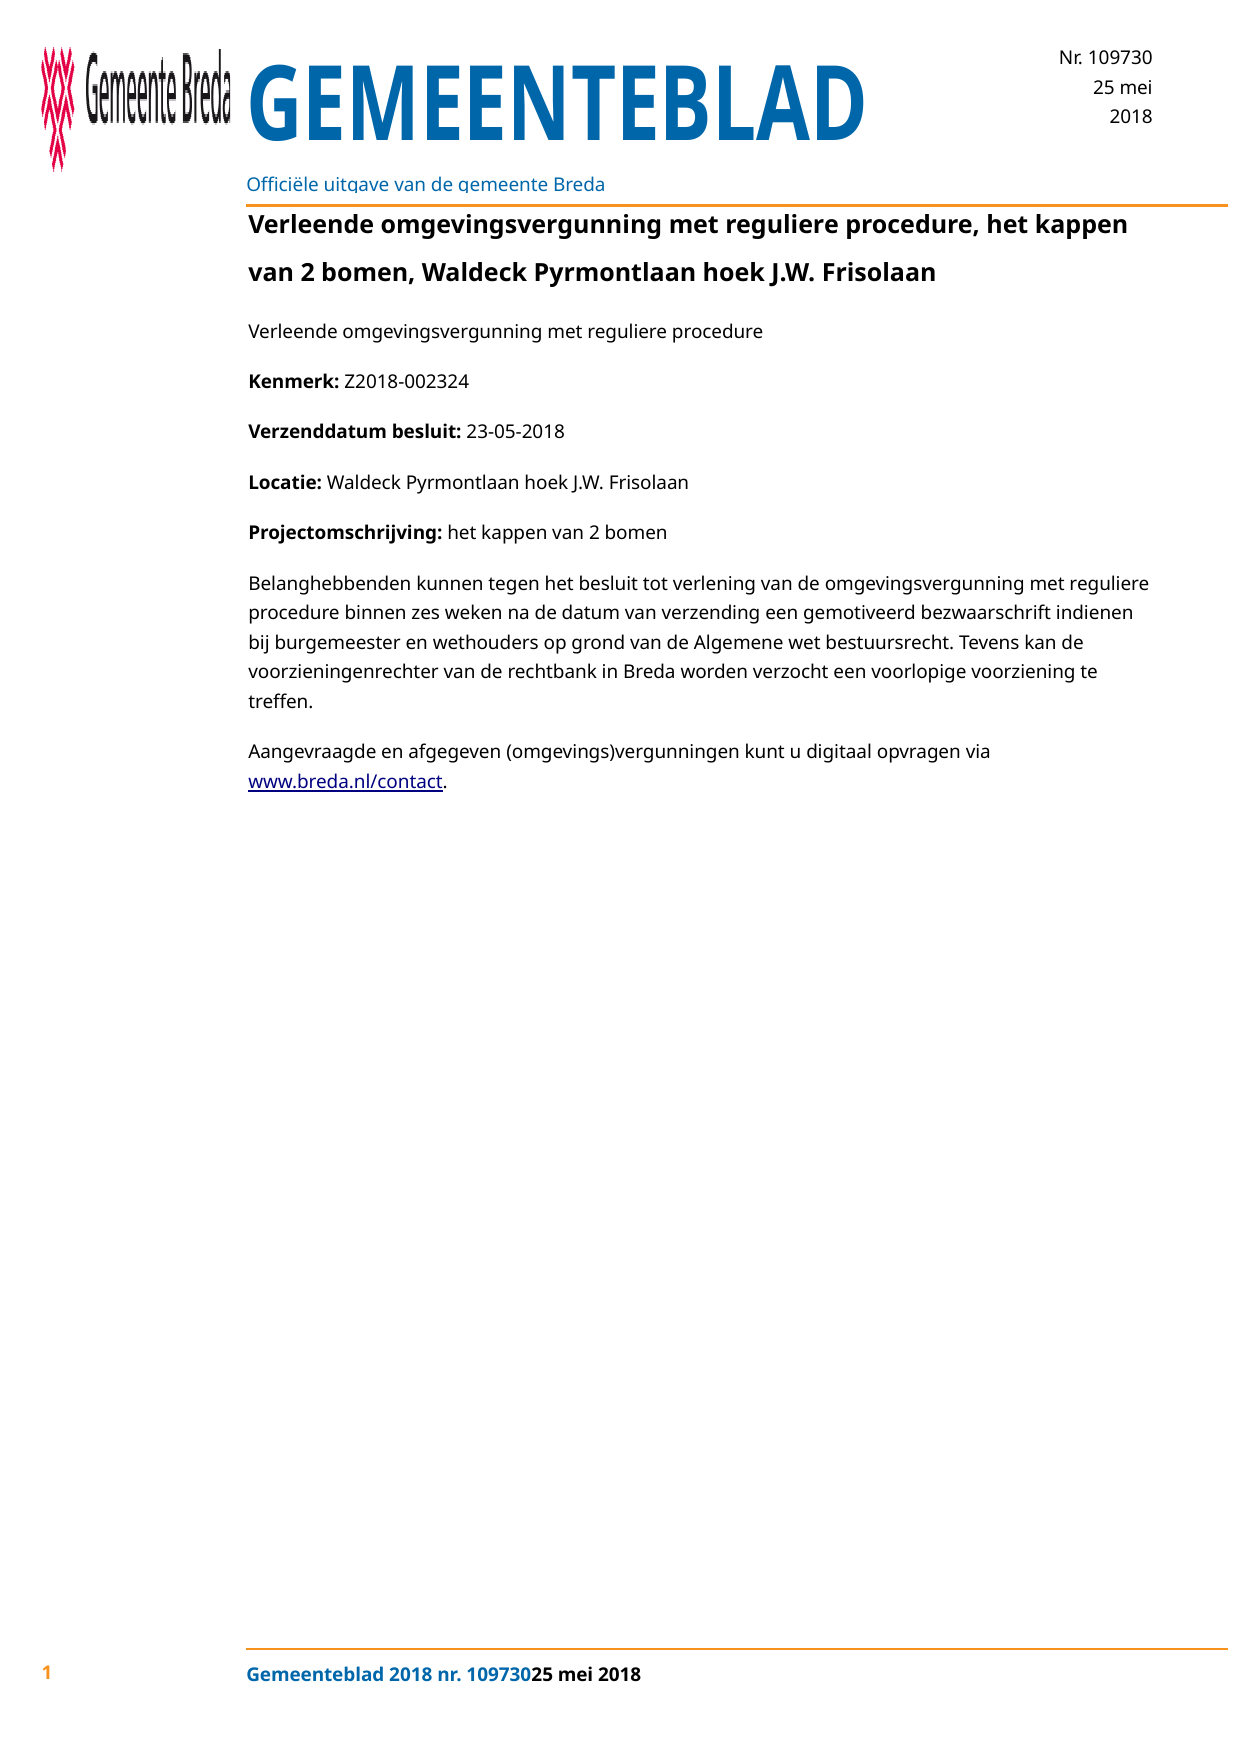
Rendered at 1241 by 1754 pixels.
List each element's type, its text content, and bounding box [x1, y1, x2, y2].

text Projectomschrijving: het kappen van 2 bomen [248, 519, 1152, 545]
text Verleende omgevingsvergunning met reguliere procedure [248, 318, 1152, 344]
picture [41, 47, 231, 172]
text Kenmerk: Z2018-002324 [248, 368, 1152, 394]
text Belanghebbenden kunnen tegen het besluit tot verlening van de omgevingsvergunning met reguliere procedure binnen zes weken na de datum van verzending een gemotiveerd bezwaarschrift indienen bij burgemeester en wethouders op grond van de Algemene wet bestuursrecht. Tevens kan de voorzieningenrechter van de rechtbank in Breda worden verzocht een voorlopige voorziening te treffen. [248, 570, 1152, 714]
text Verzenddatum besluit: 23-05-2018 [248, 419, 1152, 444]
text Locatie: Waldeck Pyrmontlaan hoek J.W. Frisolaan [248, 469, 1152, 495]
text Aangevraagde en afgegeven (omgevings)vergunningen kunt u digitaal opvragen via www.breda.nl/contact. [248, 739, 1152, 794]
text Verleende omgevingsvergunning met reguliere procedure, het kappen van 2 bomen, Waldeck Pyrmontlaan hoek J.W. Frisolaan [248, 207, 1152, 288]
